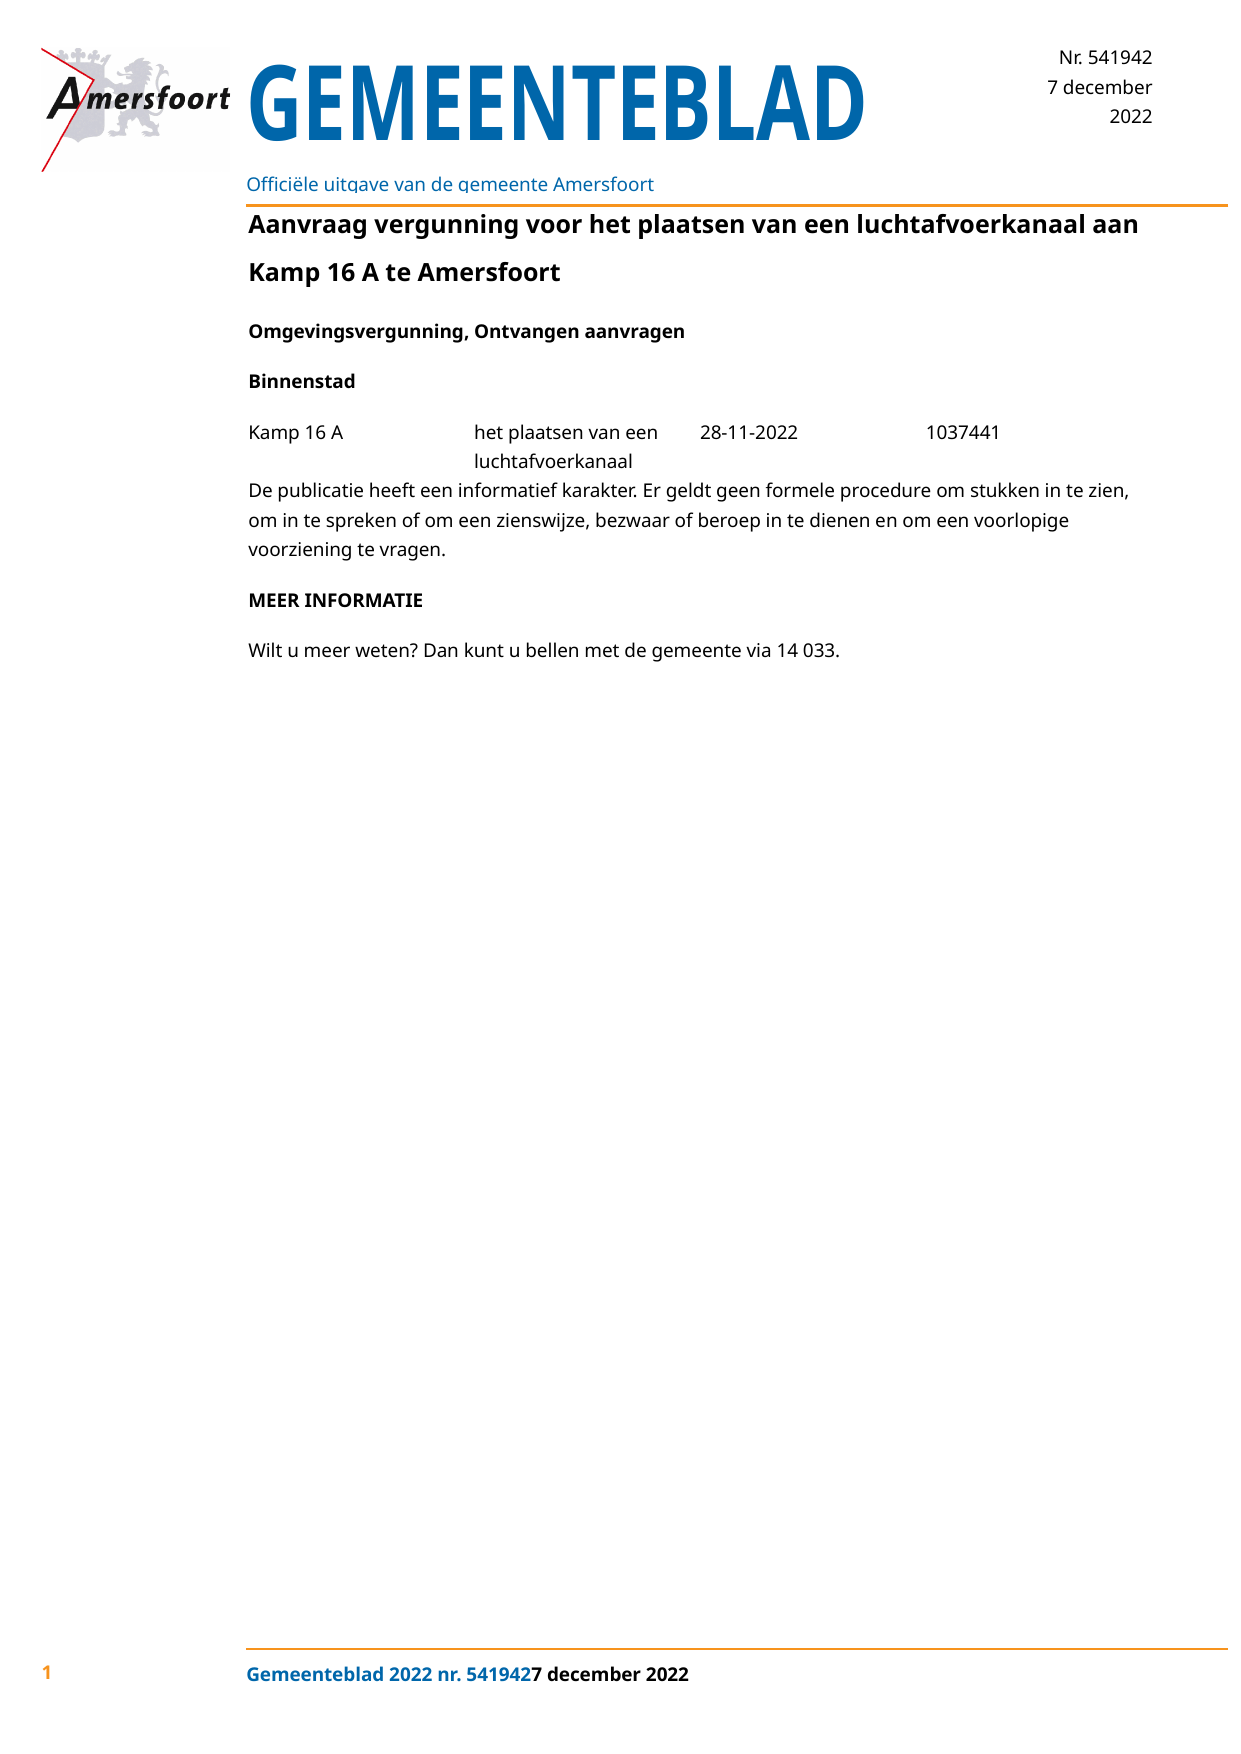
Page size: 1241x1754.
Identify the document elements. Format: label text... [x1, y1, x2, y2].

text De publicatie heeft een informatief karakter. Er geldt geen formele procedure om stukken in te zien, om in te spreken of om een zienswijze, bezwaar of beroep in te dienen en om een voorlopige voorziening te vragen. [248, 477, 1152, 562]
text Aanvraag vergunning voor het plaatsen van een luchtafvoerkanaal aan Kamp 16 A te Amersfoort [248, 207, 1152, 288]
table_header 1037441 [926, 419, 1152, 474]
table_header 28-11-2022 [700, 419, 926, 474]
picture [41, 47, 231, 172]
text Wilt u meer weten? Dan kunt u bellen met de gemeente via 14 033. [248, 637, 1152, 663]
text Binnenstad [248, 368, 1152, 394]
text MEER INFORMATIE [248, 587, 1152, 613]
text Omgevingsvergunning, Ontvangen aanvragen [248, 318, 1152, 344]
table_header het plaatsen van een luchtafvoerkanaal [474, 419, 700, 474]
table_header Kamp 16 A [248, 419, 474, 474]
